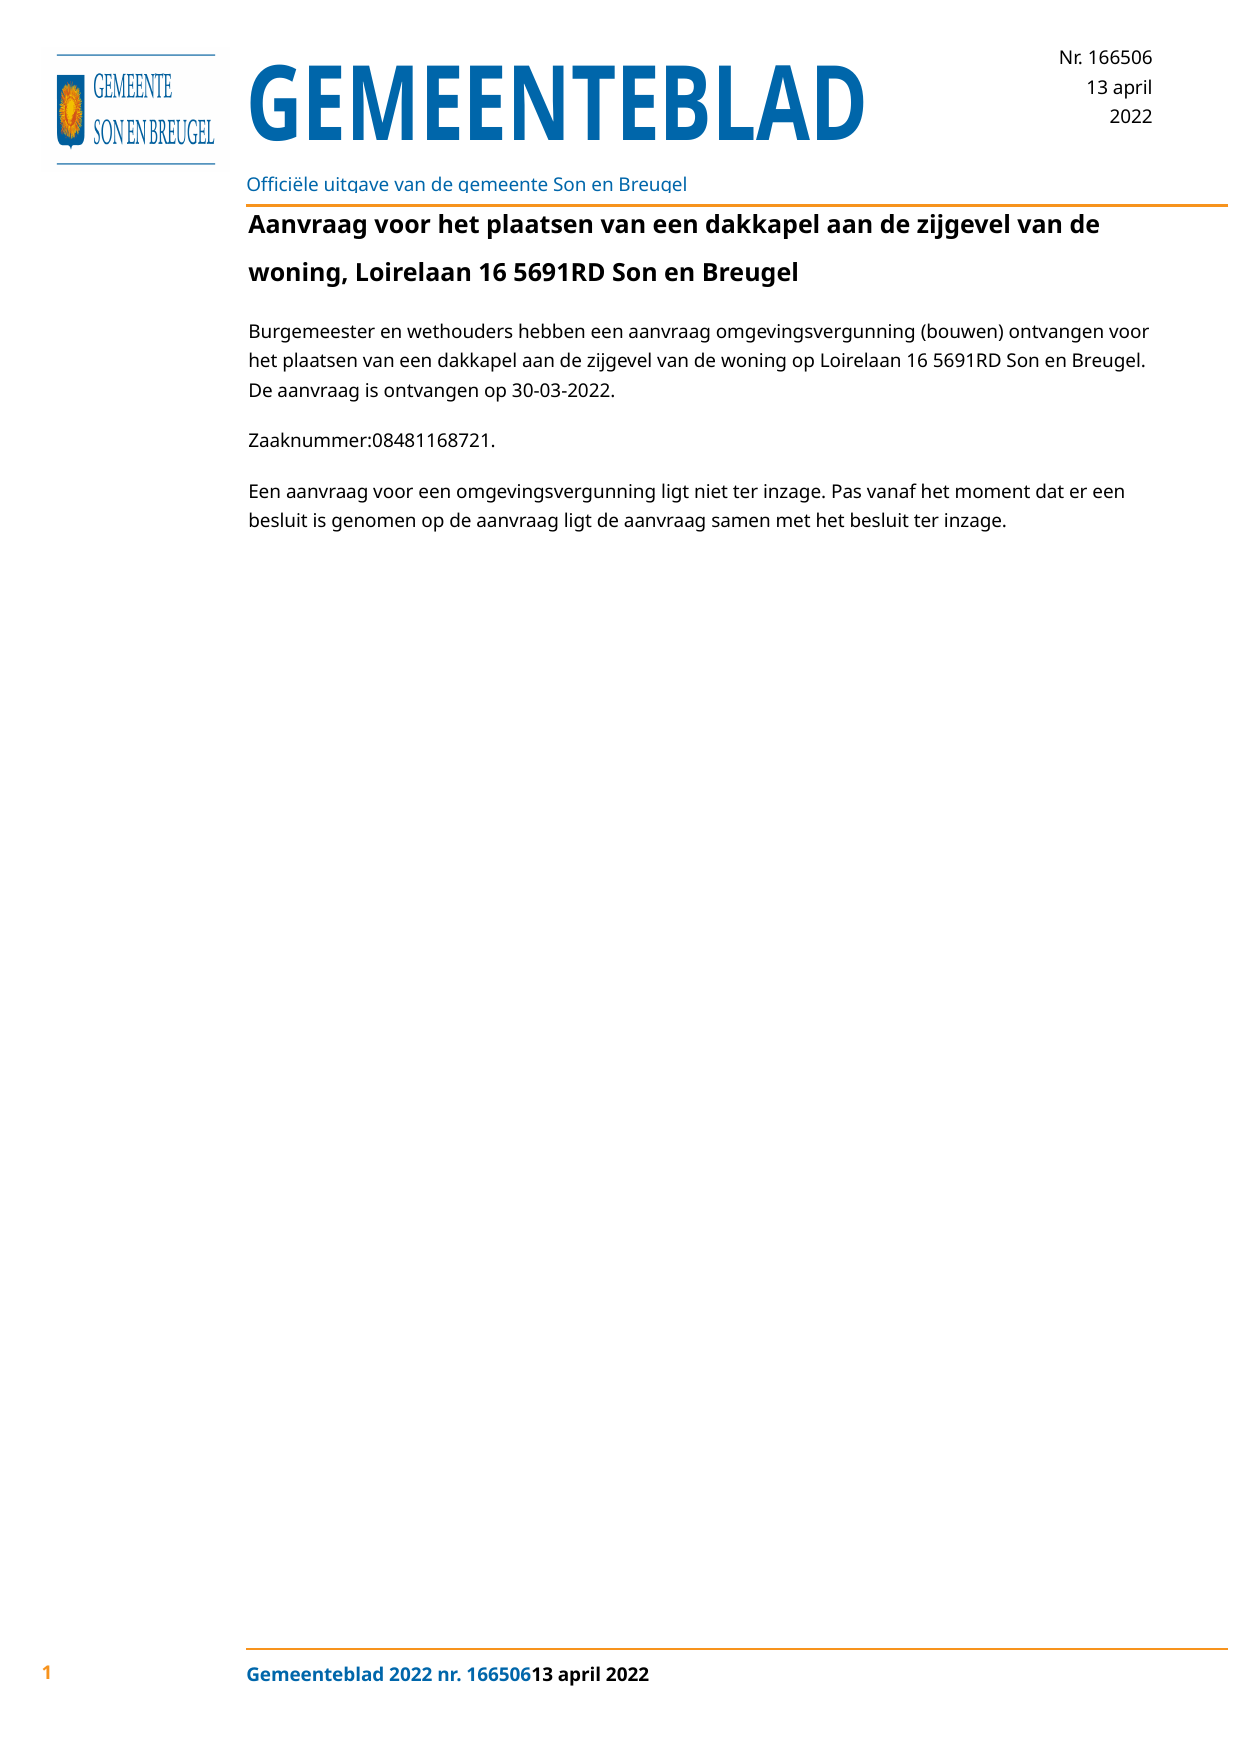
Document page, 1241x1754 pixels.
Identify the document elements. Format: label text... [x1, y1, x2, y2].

text Aanvraag voor het plaatsen van een dakkapel aan de zijgevel van de woning, Loirelaan 16 5691RD Son en Breugel [248, 207, 1152, 288]
picture [41, 47, 231, 172]
text Zaaknummer:08481168721. [248, 427, 1152, 453]
text Burgemeester en wethouders hebben een aanvraag omgevingsvergunning (bouwen) ontvangen voor het plaatsen van een dakkapel aan de zijgevel van de woning op Loirelaan 16 5691RD Son en Breugel. De aanvraag is ontvangen op 30-03-2022. [248, 318, 1152, 403]
text Een aanvraag voor een omgevingsvergunning ligt niet ter inzage. Pas vanaf het moment dat er een besluit is genomen op de aanvraag ligt de aanvraag samen met het besluit ter inzage. [248, 478, 1152, 533]
